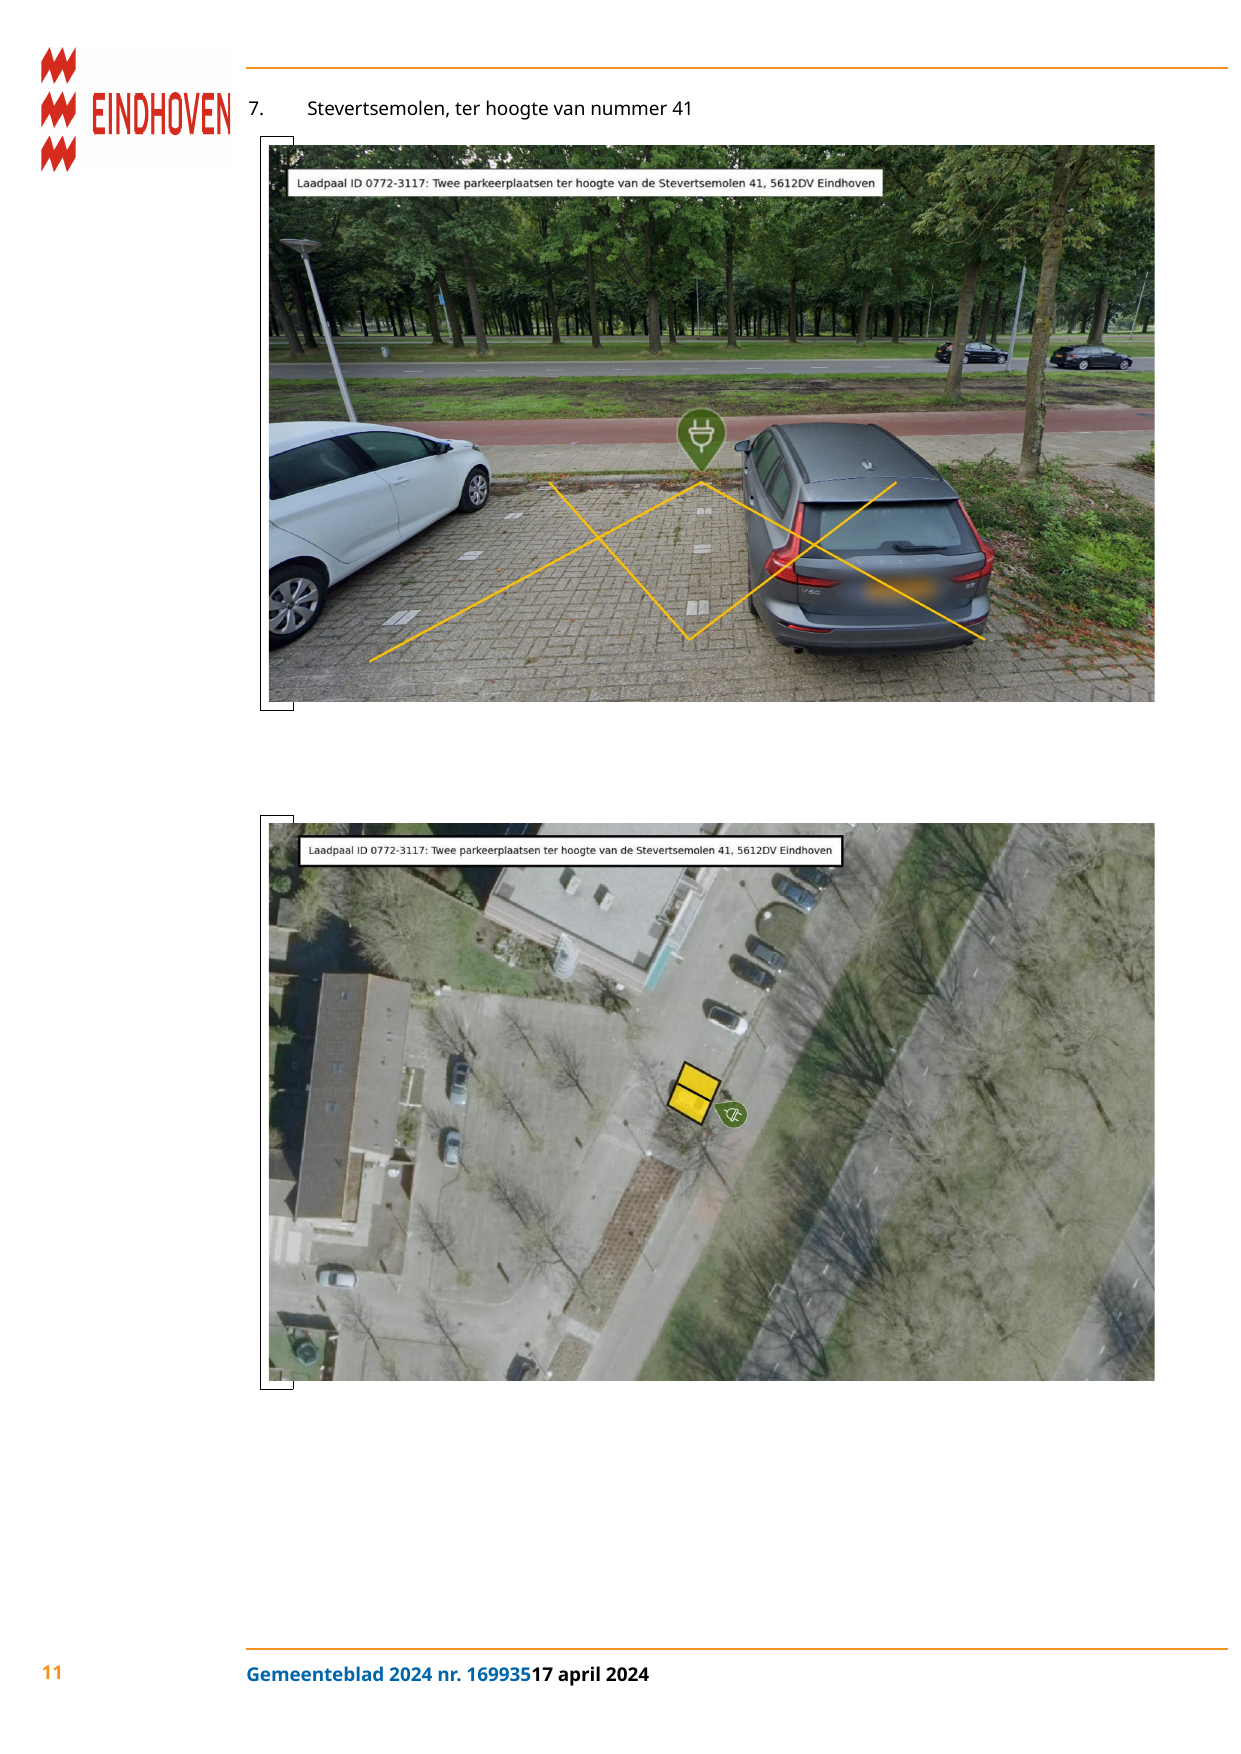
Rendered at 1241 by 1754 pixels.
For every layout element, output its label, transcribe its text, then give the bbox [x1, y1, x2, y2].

picture [41, 47, 231, 172]
list Stevertsemolen, ter hoogte van nummer 41 [248, 95, 1152, 121]
picture [268, 145, 1155, 702]
picture [268, 823, 1155, 1381]
